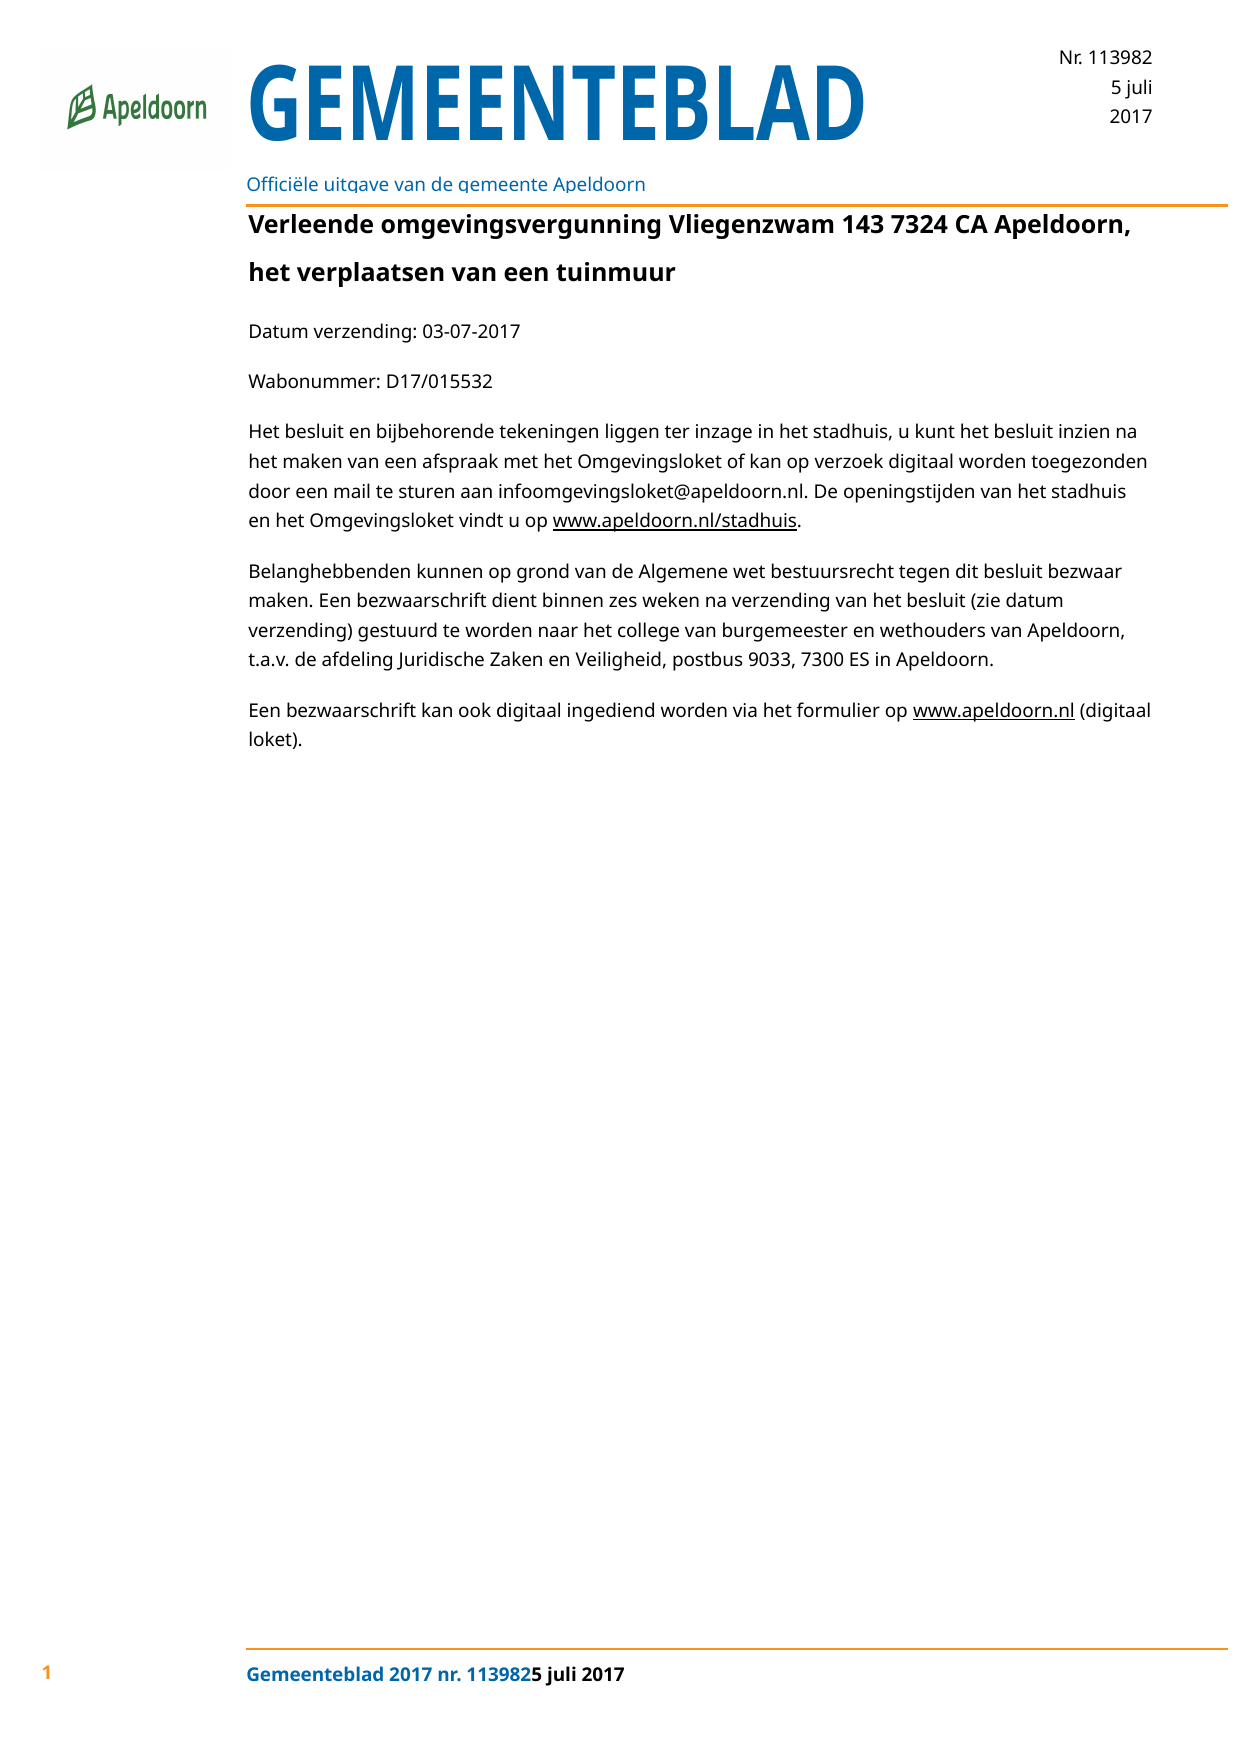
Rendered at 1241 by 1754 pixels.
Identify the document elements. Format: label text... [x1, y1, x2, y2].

text Wabonummer: D17/015532 [248, 368, 1152, 394]
text Datum verzending: 03-07-2017 [248, 318, 1152, 344]
text Een bezwaarschrift kan ook digitaal ingediend worden via het formulier op www.apeldoorn.nl (digitaal loket). [248, 697, 1152, 752]
text Belanghebbenden kunnen op grond van de Algemene wet bestuursrecht tegen dit besluit bezwaar maken. Een bezwaarschrift dient binnen zes weken na verzending van het besluit (zie datum verzending) gestuurd te worden naar het college van burgemeester en wethouders van Apeldoorn, t.a.v. de afdeling Juridische Zaken en Veiligheid, postbus 9033, 7300 ES in Apeldoorn. [248, 558, 1152, 672]
picture [41, 47, 231, 172]
text Verleende omgevingsvergunning Vliegenzwam 143 7324 CA Apeldoorn, het verplaatsen van een tuinmuur [248, 207, 1152, 288]
text Het besluit en bijbehorende tekeningen liggen ter inzage in het stadhuis, u kunt het besluit inzien na het maken van een afspraak met het Omgevingsloket of kan op verzoek digitaal worden toegezonden door een mail te sturen aan infoomgevingsloket@apeldoorn.nl. De openingstijden van het stadhuis en het Omgevingsloket vindt u op www.apeldoorn.nl/stadhuis. [248, 419, 1152, 533]
